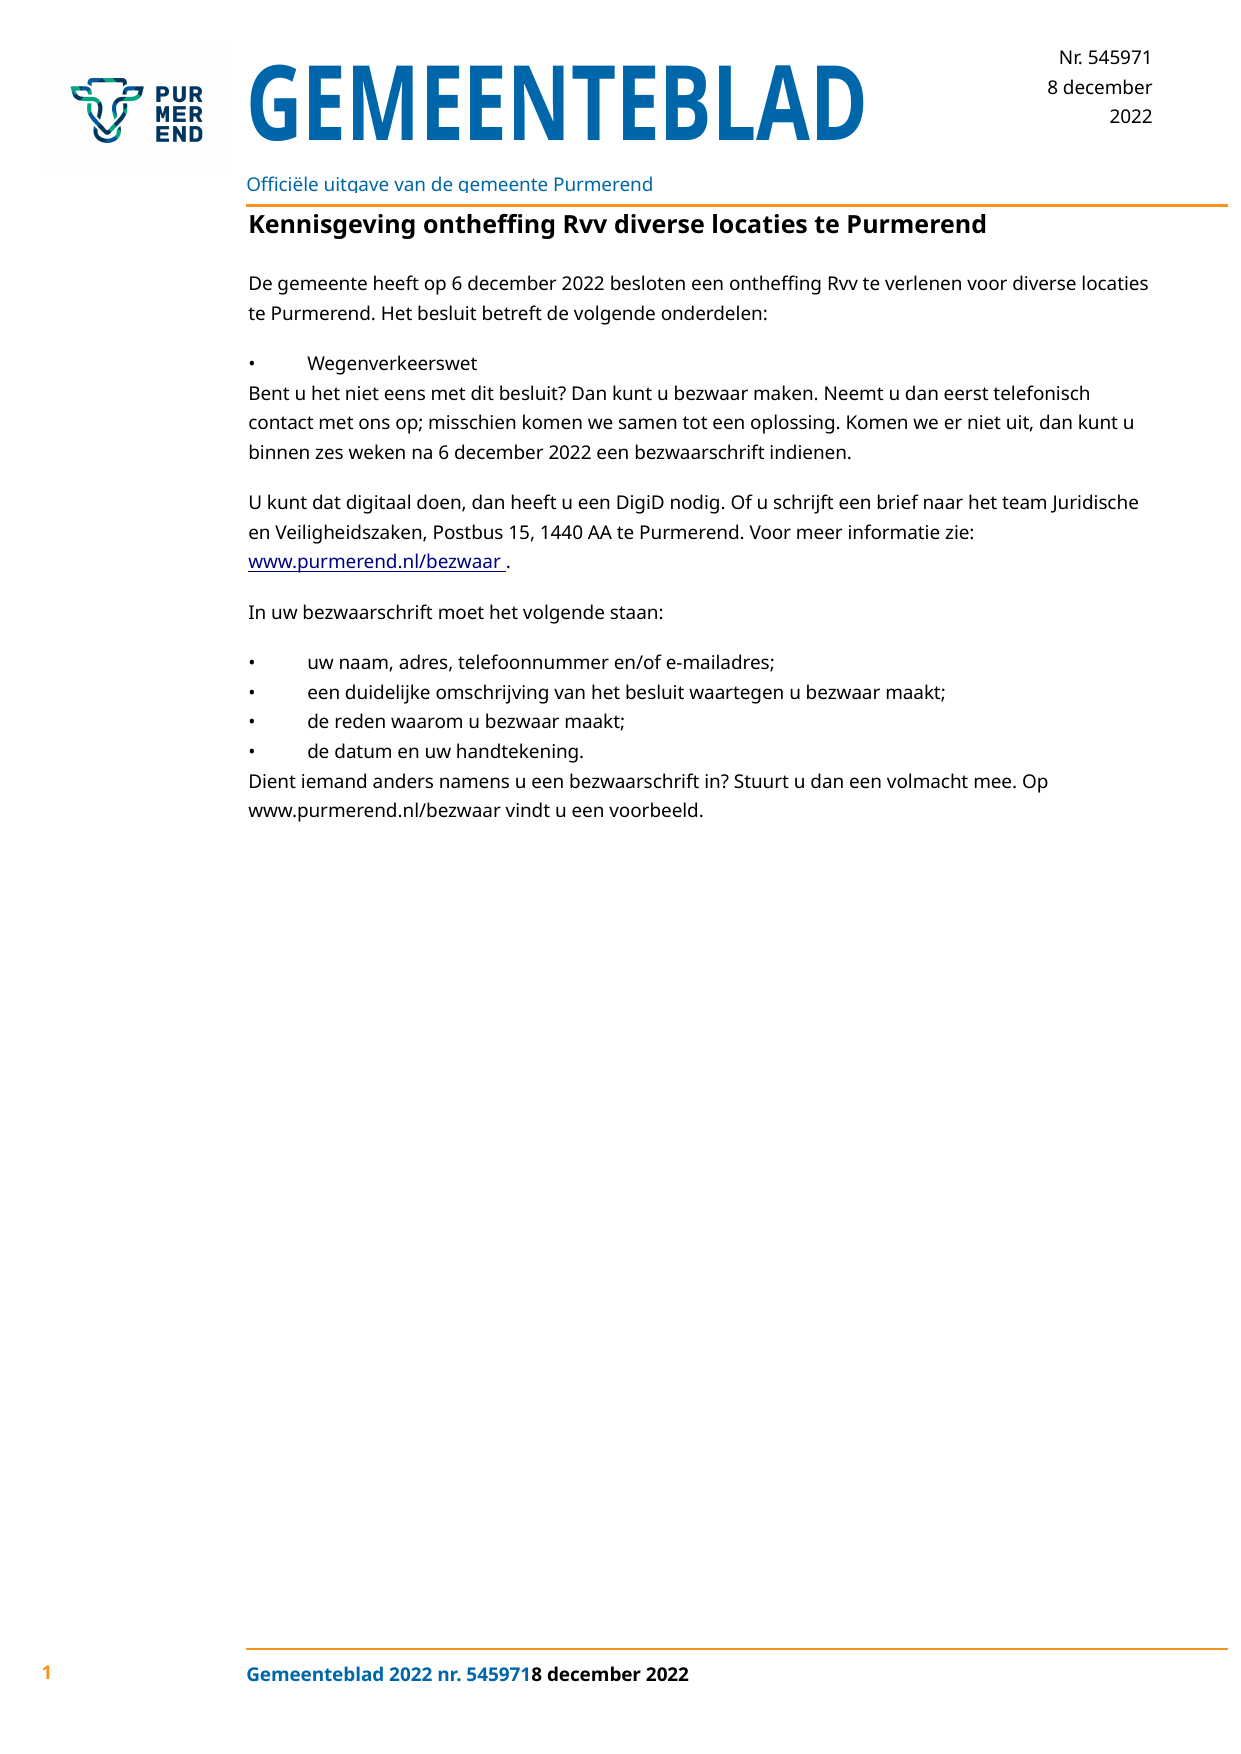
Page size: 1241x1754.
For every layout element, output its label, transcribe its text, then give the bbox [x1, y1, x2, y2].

list de datum en uw handtekening. [248, 738, 1152, 764]
text In uw bezwaarschrift moet het volgende staan: [248, 599, 1152, 625]
text U kunt dat digitaal doen, dan heeft u een DigiD nodig. Of u schrijft een brief naar het team Juridische en Veiligheidszaken, Postbus 15, 1440 AA te Purmerend. Voor meer informatie zie: www.purmerend.nl/bezwaar . [248, 489, 1152, 574]
list uw naam, adres, telefoonnummer en/of e-mailadres; [248, 649, 1152, 675]
text Dient iemand anders namens u een bezwaarschrift in? Stuurt u dan een volmacht mee. Op www.purmerend.nl/bezwaar vindt u een voorbeeld. [248, 768, 1152, 823]
text Kennisgeving ontheffing Rvv diverse locaties te Purmerend [248, 207, 1152, 241]
text Bent u het niet eens met dit besluit? Dan kunt u bezwaar maken. Neemt u dan eerst telefonisch contact met ons op; misschien komen we samen tot een oplossing. Komen we er niet uit, dan kunt u binnen zes weken na 6 december 2022 een bezwaarschrift indienen. [248, 380, 1152, 465]
text De gemeente heeft op 6 december 2022 besloten een ontheffing Rvv te verlenen voor diverse locaties te Purmerend. Het besluit betreft de volgende onderdelen: [248, 270, 1152, 326]
list Wegenverkeerswet [248, 350, 1152, 376]
picture [41, 47, 231, 172]
list een duidelijke omschrijving van het besluit waartegen u bezwaar maakt; [248, 679, 1152, 705]
list de reden waarom u bezwaar maakt; [248, 709, 1152, 734]
